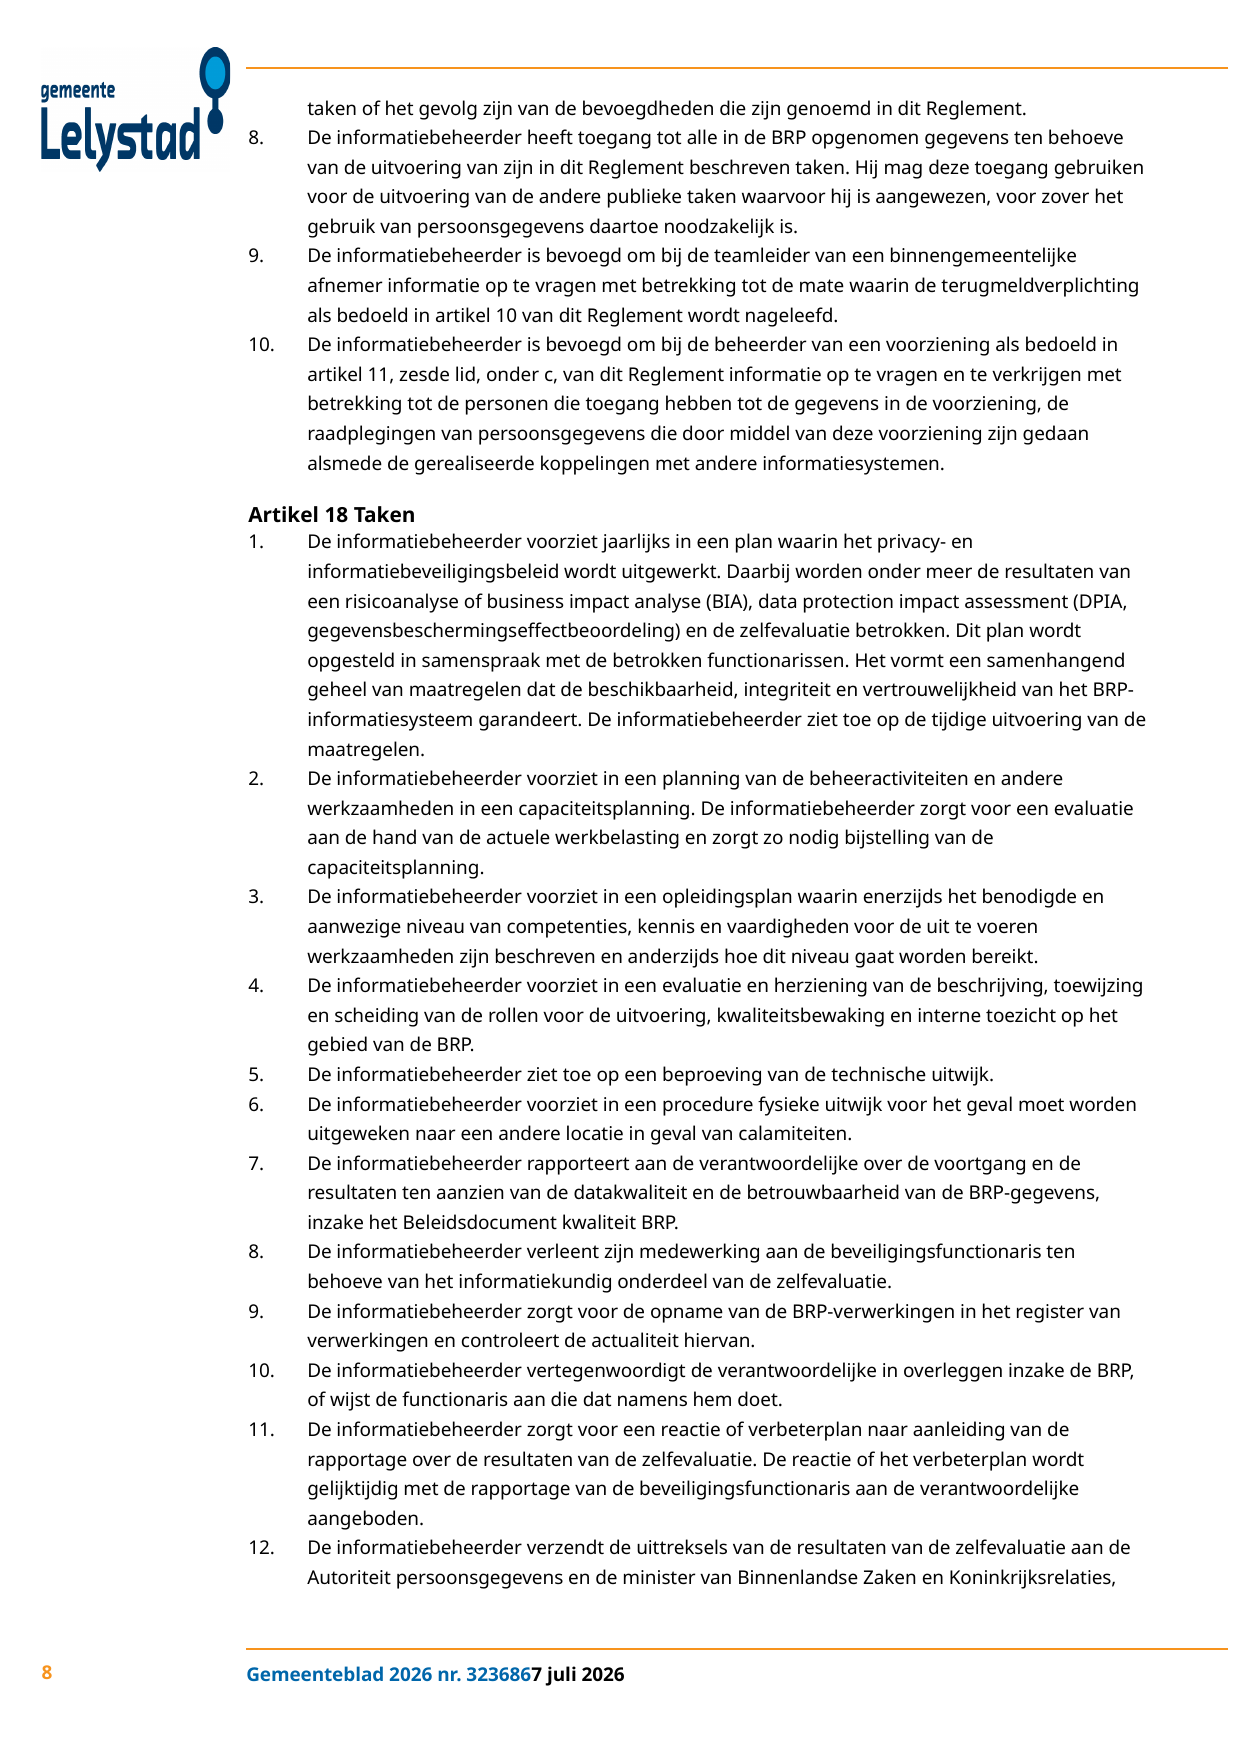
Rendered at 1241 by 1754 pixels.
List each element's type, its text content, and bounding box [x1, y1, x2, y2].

list De informatiebeheerder is bevoegd om bij de teamleider van een binnengemeentelijke afnemer informatie op te vragen met betrekking tot de mate waarin de terugmeldverplichting als bedoeld in artikel 10 van dit Reglement wordt nageleefd. [248, 243, 1152, 328]
list De informatiebeheerder heeft toegang tot alle in de BRP opgenomen gegevens ten behoeve van de uitvoering van zijn in dit Reglement beschreven taken. Hij mag deze toegang gebruiken voor de uitvoering van de andere publieke taken waarvoor hij is aangewezen, voor zover het gebruik van persoonsgegevens daartoe noodzakelijk is. [248, 124, 1152, 239]
list De informatiebeheerder verzendt de uittreksels van de resultaten van de zelfevaluatie aan de Autoriteit persoonsgegevens en de minister van Binnenlandse Zaken en Koninkrijksrelaties, [248, 1534, 1152, 1590]
list De informatiebeheerder voorziet in een procedure fysieke uitwijk voor het geval moet worden uitgeweken naar een andere locatie in geval van calamiteiten. [248, 1091, 1152, 1146]
list De informatiebeheerder rapporteert aan de verantwoordelijke over de voortgang en de resultaten ten aanzien van de datakwaliteit en de betrouwbaarheid van de BRP-gegevens, inzake het Beleidsdocument kwaliteit BRP. [248, 1150, 1152, 1235]
list De informatiebeheerder ziet toe op een beproeving van de technische uitwijk. [248, 1061, 1152, 1087]
list De informatiebeheerder vertegenwoordigt de verantwoordelijke in overleggen inzake de BRP, of wijst de functionaris aan die dat namens hem doet. [248, 1357, 1152, 1412]
list De informatiebeheerder voorziet jaarlijks in een plan waarin het privacy- en informatiebeveiligingsbeleid wordt uitgewerkt. Daarbij worden onder meer de resultaten van een risicoanalyse of business impact analyse (BIA), data protection impact assessment (DPIA, gegevensbeschermingseffectbeoordeling) en de zelfevaluatie betrokken. Dit plan wordt opgesteld in samenspraak met de betrokken functionarissen. Het vormt een samenhangend geheel van maatregelen dat de beschikbaarheid, integriteit en vertrouwelijkheid van het BRP-informatiesysteem garandeert. De informatiebeheerder ziet toe op de tijdige uitvoering van de maatregelen. [248, 529, 1152, 761]
list De informatiebeheerder voorziet in een planning van de beheeractiviteiten en andere werkzaamheden in een capaciteitsplanning. De informatiebeheerder zorgt voor een evaluatie aan de hand van de actuele werkbelasting en zorgt zo nodig bijstelling van de capaciteitsplanning. [248, 765, 1152, 880]
picture [41, 47, 231, 172]
list De informatiebeheerder zorgt voor een reactie of verbeterplan naar aanleiding van de rapportage over de resultaten van de zelfevaluatie. De reactie of het verbeterplan wordt gelijktijdig met de rapportage van de beveiligingsfunctionaris aan de verantwoordelijke aangeboden. [248, 1416, 1152, 1531]
list De informatiebeheerder zorgt voor de opname van de BRP-verwerkingen in het register van verwerkingen en controleert de actualiteit hiervan. [248, 1298, 1152, 1353]
list De informatiebeheerder voorziet in een opleidingsplan waarin enerzijds het benodigde en aanwezige niveau van competenties, kennis en vaardigheden voor de uit te voeren werkzaamheden zijn beschreven en anderzijds hoe dit niveau gaat worden bereikt. [248, 884, 1152, 968]
list De informatiebeheerder verleent zijn medewerking aan de beveiligingsfunctionaris ten behoeve van het informatiekundig onderdeel van de zelfevaluatie. [248, 1239, 1152, 1294]
text Artikel 18 Taken [248, 500, 1152, 529]
list De informatiebeheerder voorziet in een evaluatie en herziening van de beschrijving, toewijzing en scheiding van de rollen voor de uitvoering, kwaliteitsbewaking en interne toezicht op het gebied van de BRP. [248, 972, 1152, 1057]
list taken of het gevolg zijn van de bevoegdheden die zijn genoemd in dit Reglement. [248, 95, 1152, 121]
list De informatiebeheerder is bevoegd om bij de beheerder van een voorziening als bedoeld in artikel 11, zesde lid, onder c, van dit Reglement informatie op te vragen en te verkrijgen met betrekking tot de personen die toegang hebben tot de gegevens in de voorziening, de raadplegingen van persoonsgegevens die door middel van deze voorziening zijn gedaan alsmede de gerealiseerde koppelingen met andere informatiesystemen. [248, 331, 1152, 476]
